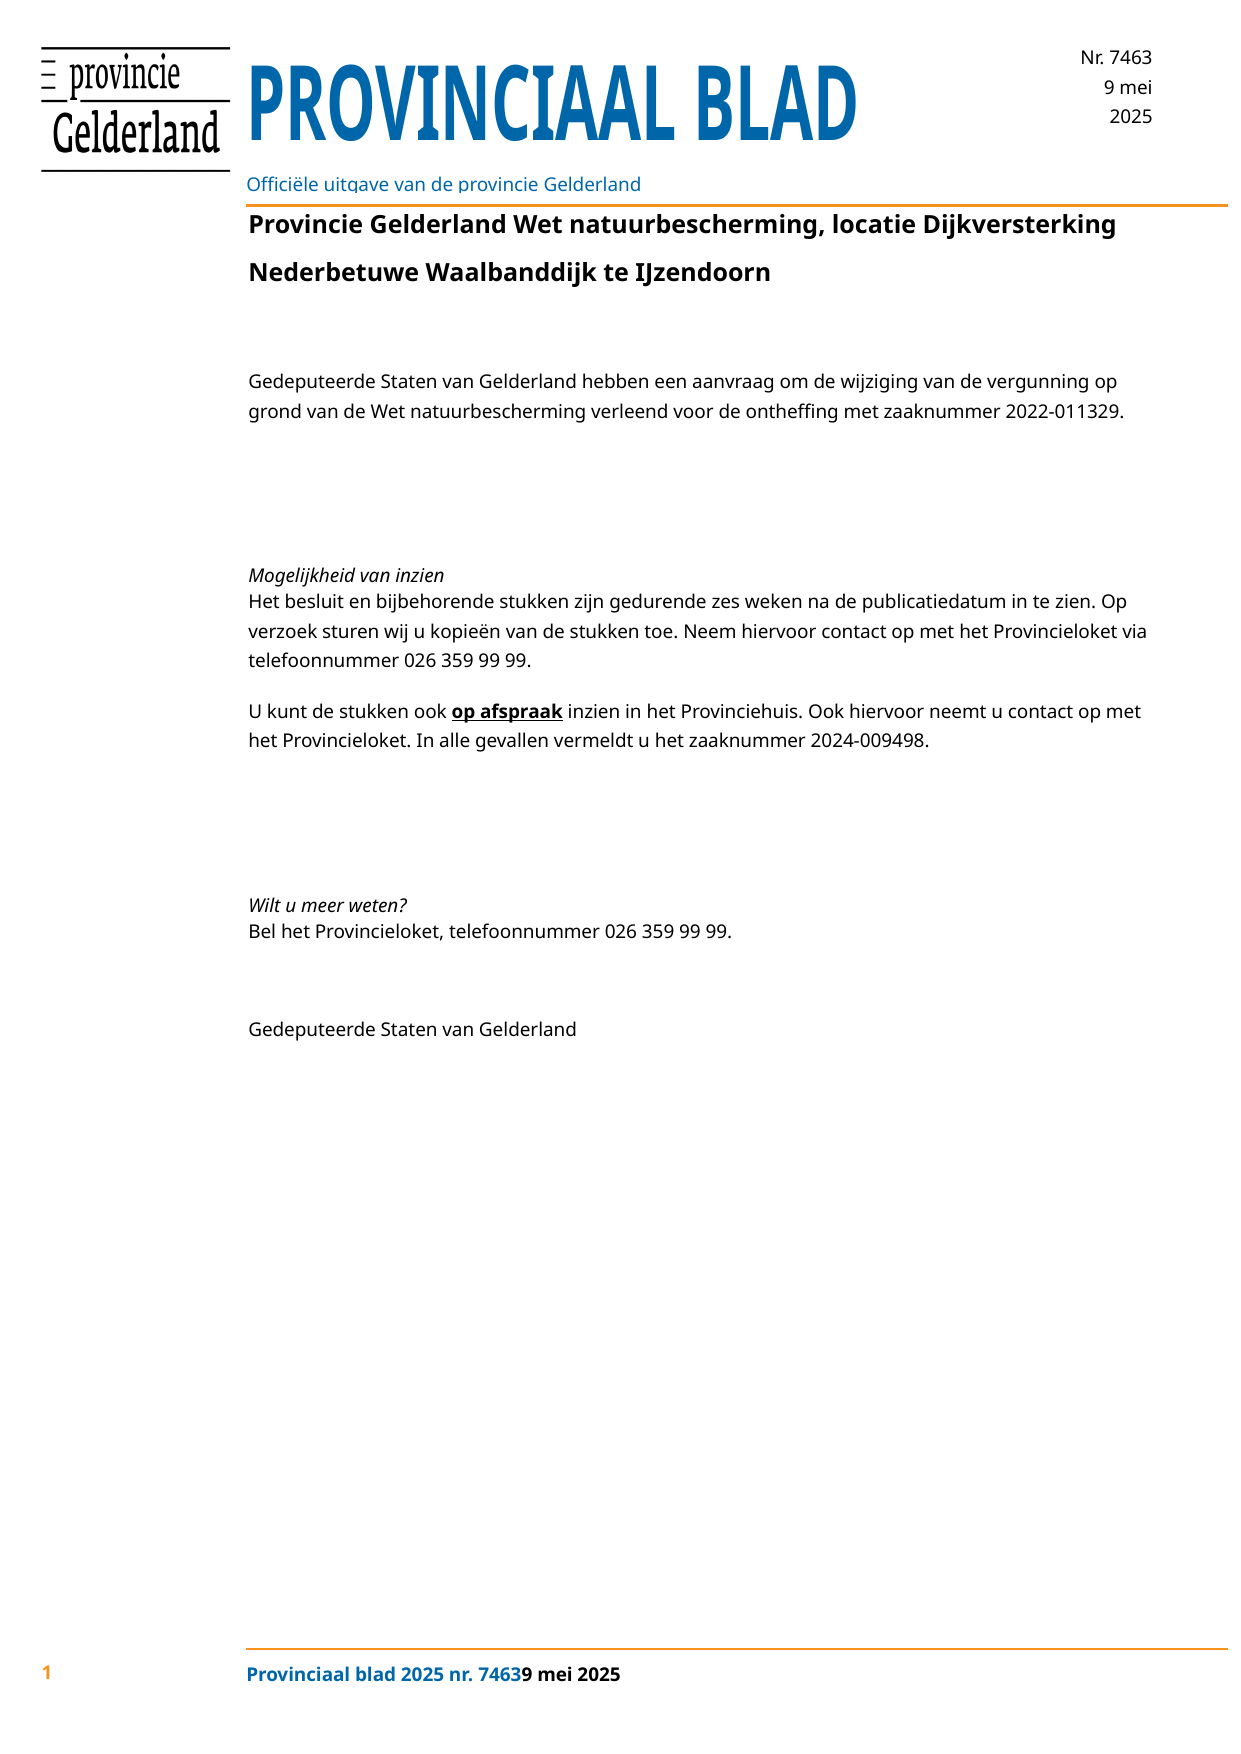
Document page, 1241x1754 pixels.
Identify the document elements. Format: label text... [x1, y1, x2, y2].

text Gedeputeerde Staten van Gelderland [248, 1016, 1152, 1042]
text Provincie Gelderland Wet natuurbescherming, locatie Dijkversterking Nederbetuwe Waalbanddijk te IJzendoorn [248, 207, 1152, 288]
text Mogelijkheid van inzien [248, 563, 1152, 588]
text U kunt de stukken ook op afspraak inzien in het Provinciehuis. Ook hiervoor neemt u contact op met het Provincieloket. In alle gevallen vermeldt u het zaaknummer 2024-009498. [248, 698, 1152, 753]
text Bel het Provincieloket, telefoonnummer 026 359 99 99. [248, 918, 1152, 944]
text Wilt u meer weten? [248, 892, 1152, 918]
text Gedeputeerde Staten van Gelderland hebben een aanvraag om de wijziging van de vergunning op grond van de Wet natuurbescherming verleend voor de ontheffing met zaaknummer 2022-011329. [248, 368, 1152, 424]
text Het besluit en bijbehorende stukken zijn gedurende zes weken na de publicatiedatum in te zien. Op verzoek sturen wij u kopieën van de stukken toe. Neem hiervoor contact op met het Provincieloket via telefoonnummer 026 359 99 99. [248, 588, 1152, 673]
picture [41, 47, 231, 172]
